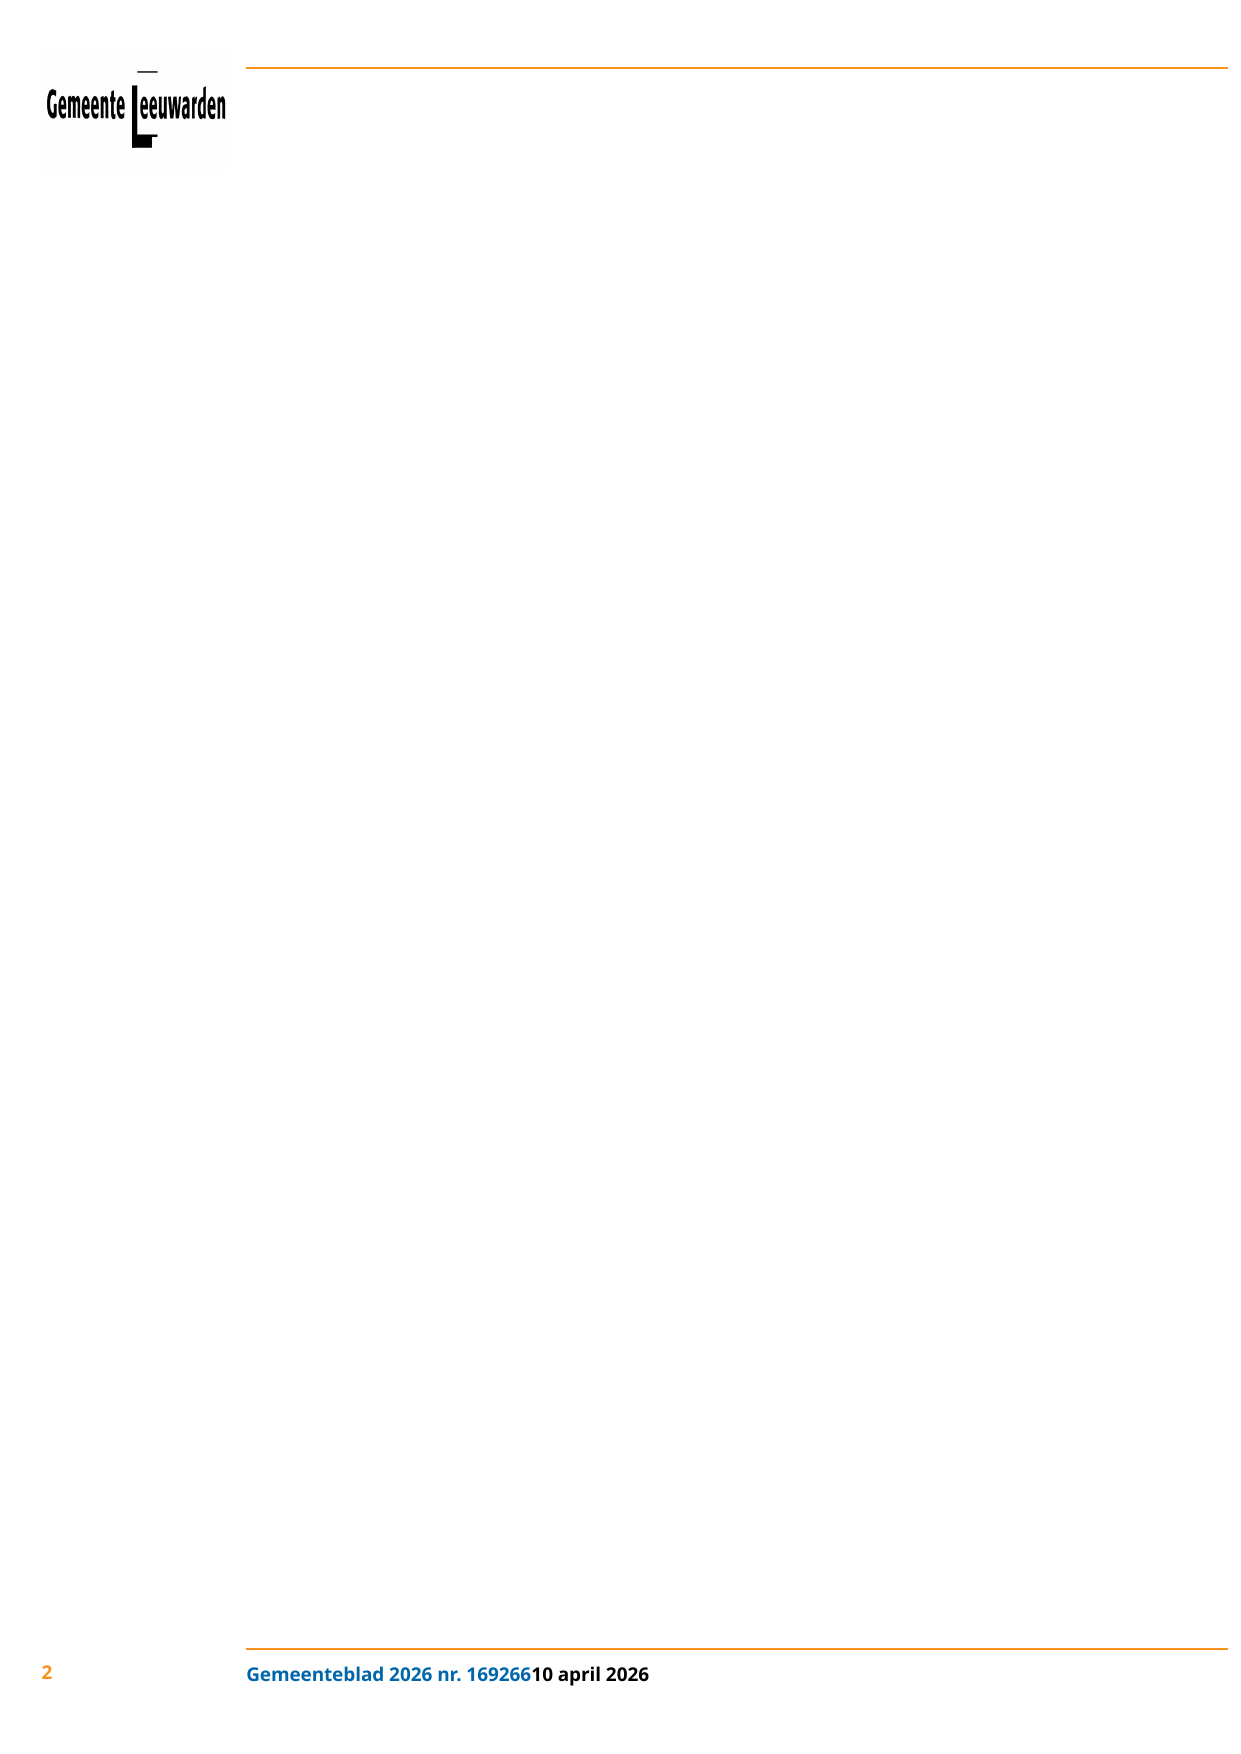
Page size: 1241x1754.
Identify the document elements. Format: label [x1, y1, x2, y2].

picture [41, 47, 231, 172]
